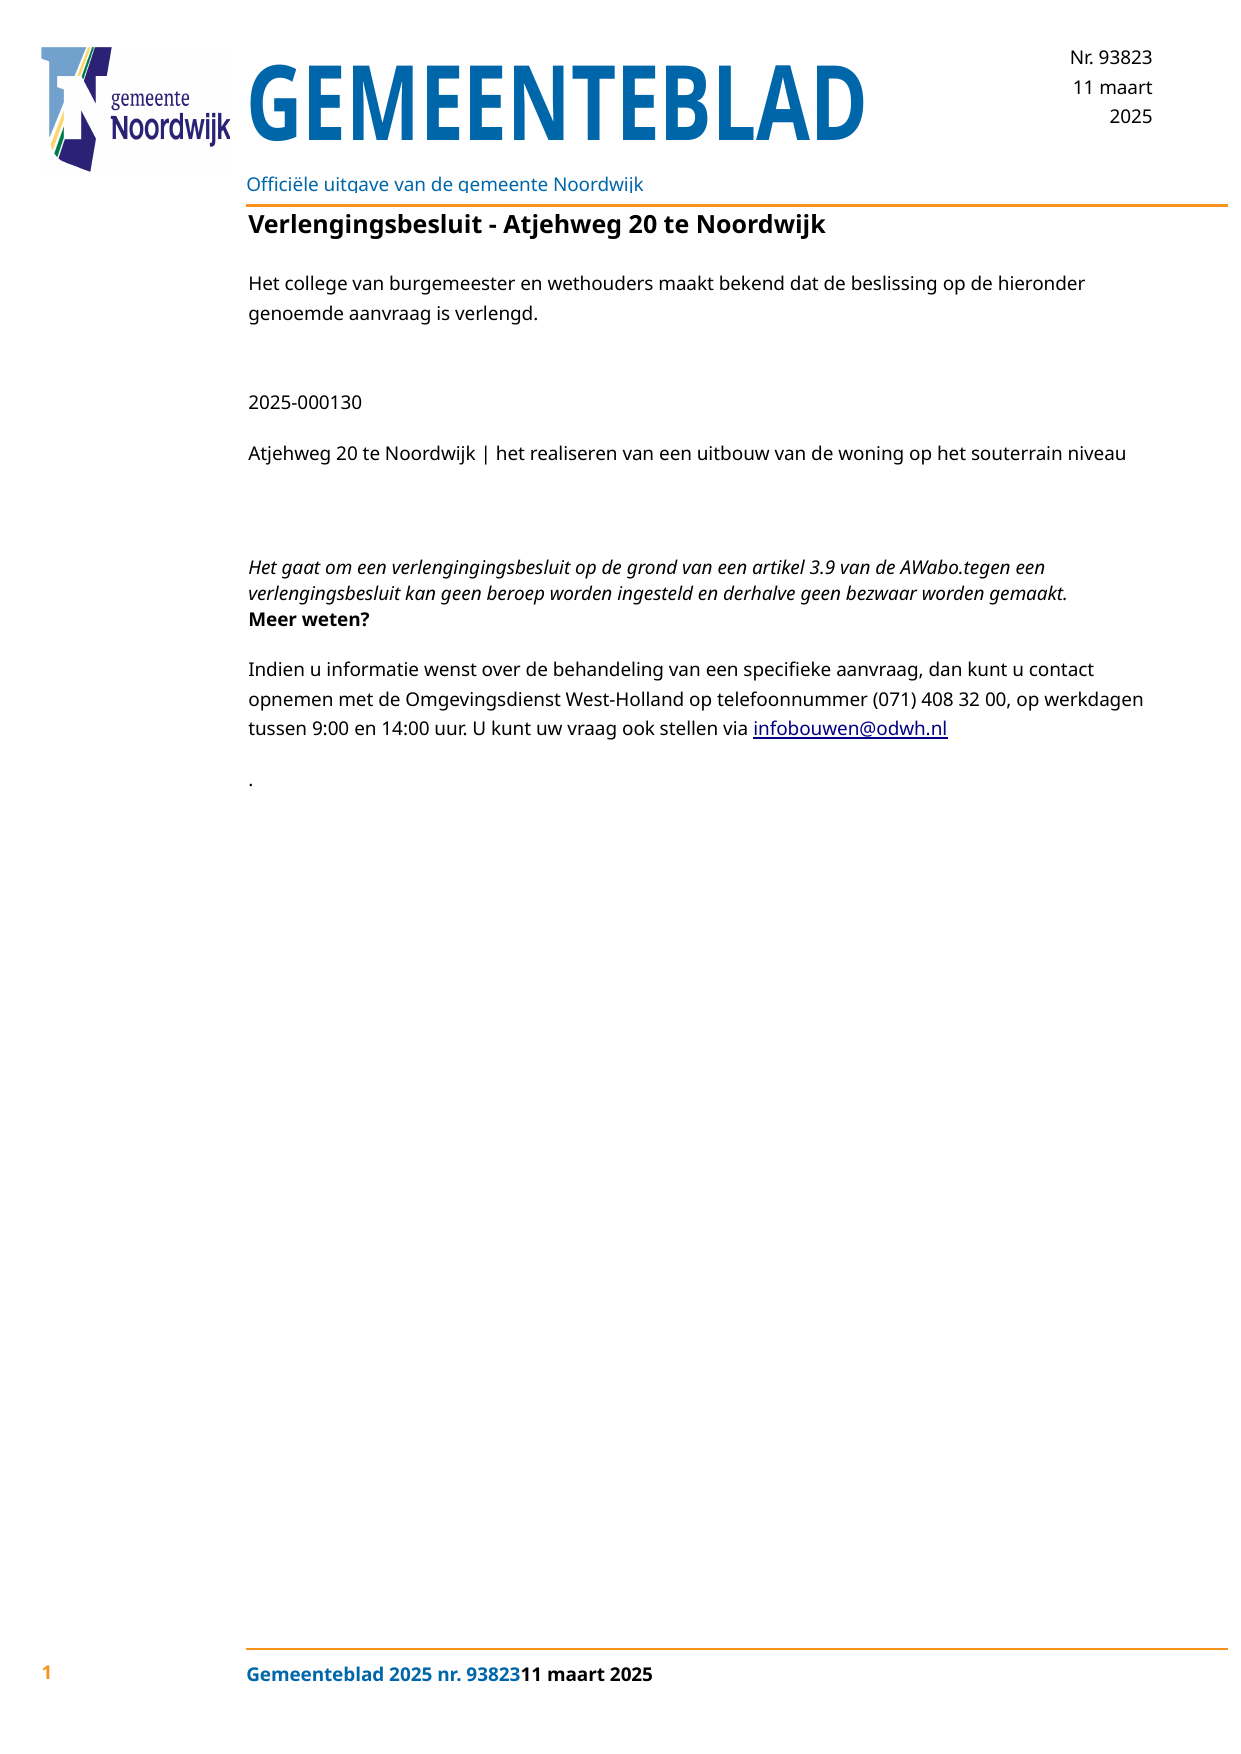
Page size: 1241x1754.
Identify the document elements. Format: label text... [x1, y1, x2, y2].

text Verlengingsbesluit - Atjehweg 20 te Noordwijk [248, 207, 1152, 241]
text Atjehweg 20 te Noordwijk | het realiseren van een uitbouw van de woning op het souterrain niveau [248, 440, 1152, 466]
text Het gaat om een verlengingingsbesluit op de grond van een artikel 3.9 van de AWabo.tegen een verlengingsbesluit kan geen beroep worden ingesteld en derhalve geen bezwaar worden gemaakt. [248, 554, 1152, 606]
text Indien u informatie wenst over de behandeling van een specifieke aanvraag, dan kunt u contact opnemen met de Omgevingsdienst West-Holland op telefoonnummer (071) 408 32 00, op werkdagen tussen 9:00 en 14:00 uur. U kunt uw vraag ook stellen via infobouwen@odwh.nl [248, 656, 1152, 741]
picture [41, 47, 231, 172]
text . [248, 766, 1152, 792]
text Het college van burgemeester en wethouders maakt bekend dat de beslissing op de hieronder genoemde aanvraag is verlengd. [248, 270, 1152, 326]
text Meer weten? [248, 606, 1152, 632]
text 2025-000130 [248, 389, 1152, 415]
